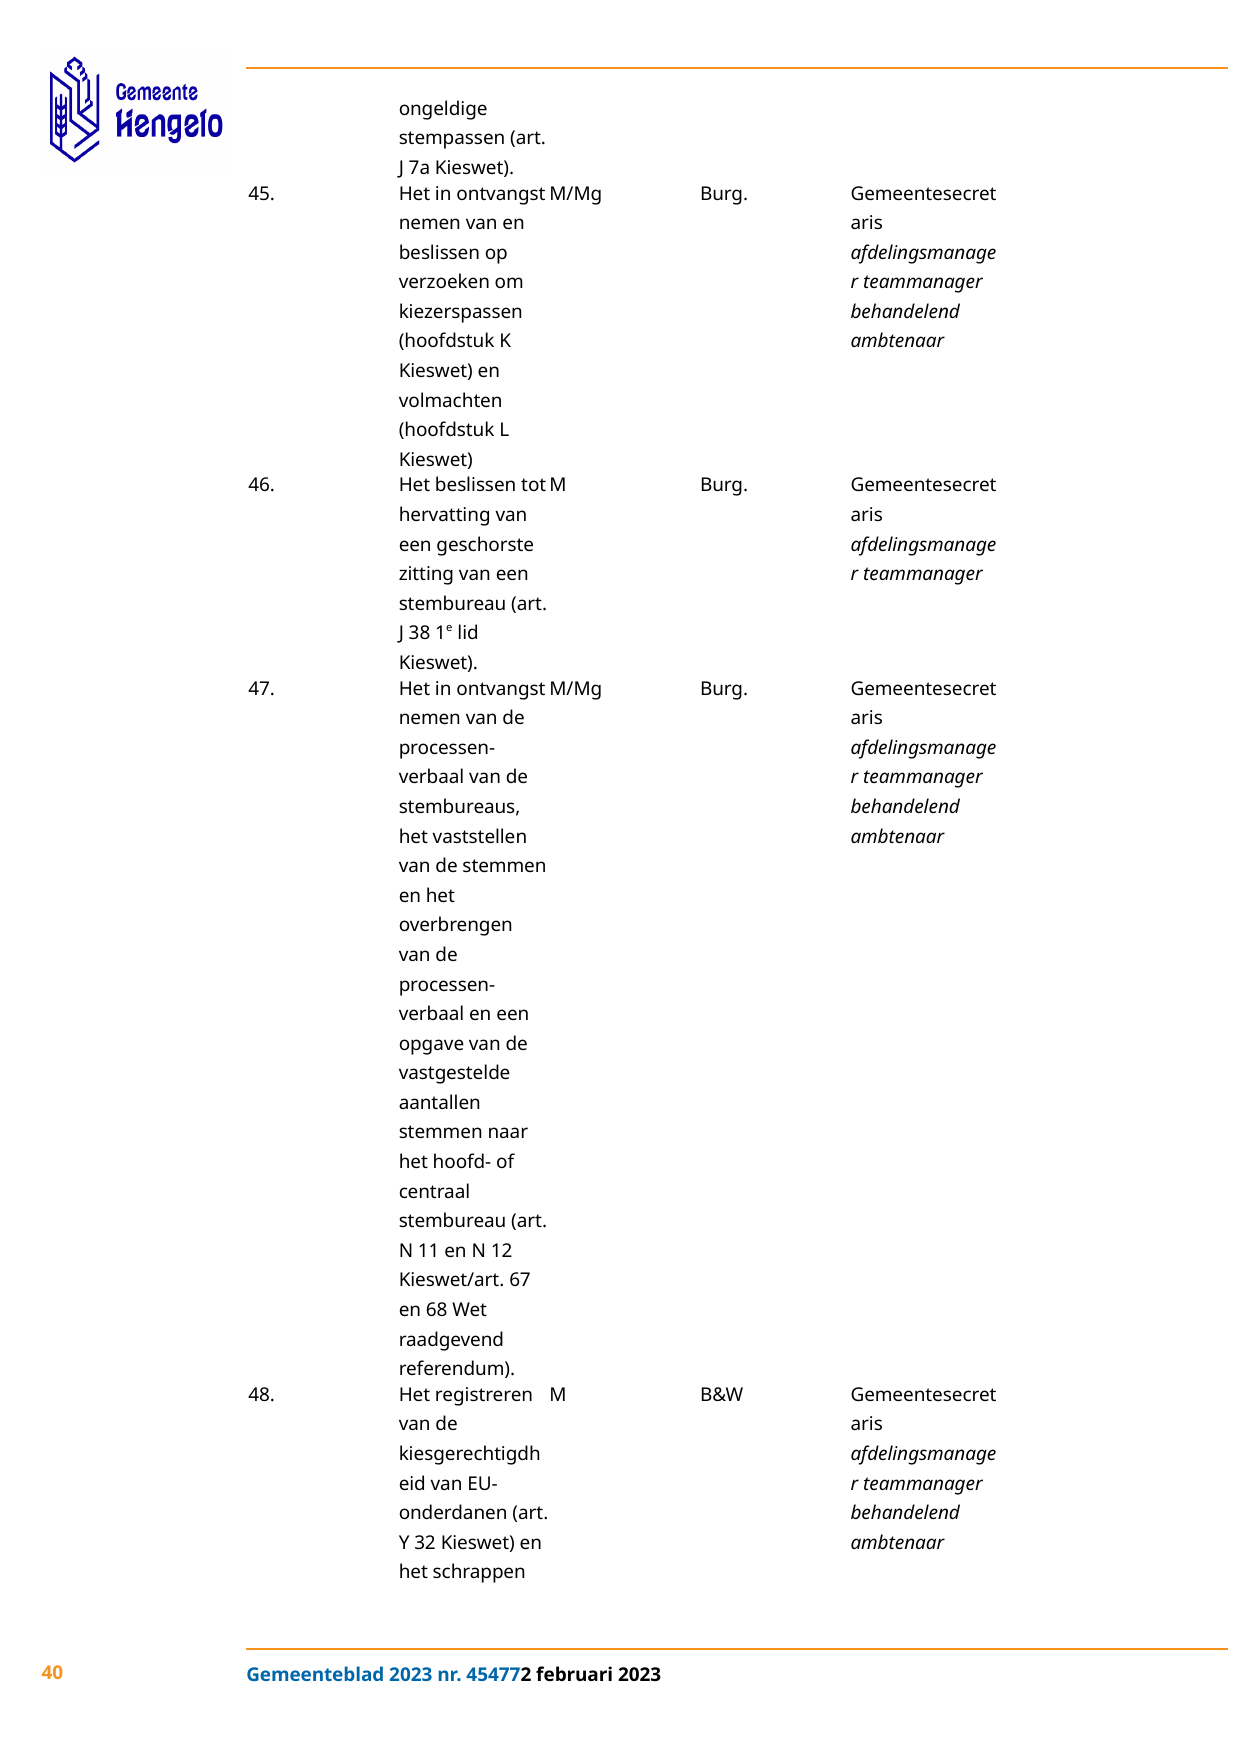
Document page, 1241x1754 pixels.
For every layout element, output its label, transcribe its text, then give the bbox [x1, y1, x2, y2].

table_cell Het in ontvangst nemen van en beslissen op verzoeken om kiezerspassen (hoofdstuk K Kieswet) en volmachten (hoofdstuk L Kieswet) [399, 180, 549, 472]
table_cell [1001, 472, 1152, 675]
table_cell B&W [700, 1381, 850, 1584]
table_cell [549, 95, 700, 180]
table_cell Burg. [700, 472, 850, 675]
table_cell 46. [248, 472, 398, 675]
table_cell M/Mg [549, 675, 700, 1381]
table_cell Gemeentesecretaris afdelingsmanager teammanager behandelend ambtenaar [850, 180, 1001, 472]
table_cell M [549, 472, 700, 675]
table_cell Gemeentesecretaris afdelingsmanager teammanager behandelend ambtenaar [850, 1381, 1001, 1584]
table_cell [1001, 675, 1152, 1381]
table_cell ongeldige stempassen (art. J 7a Kieswet). [399, 95, 549, 180]
table_cell [1001, 95, 1152, 180]
picture [41, 47, 231, 172]
table_cell Het registreren van de kiesgerechtigdheid van EU-onderdanen (art. Y 32 Kieswet) en het schrappen [399, 1381, 549, 1584]
table_cell [1001, 1381, 1152, 1584]
table_cell M [549, 1381, 700, 1584]
table_cell 48. [248, 1381, 398, 1584]
table_cell Gemeentesecretaris afdelingsmanager teammanager [850, 472, 1001, 675]
table_cell 47. [248, 675, 398, 1381]
table_cell [1001, 180, 1152, 472]
table_cell [700, 95, 850, 180]
table_cell M/Mg [549, 180, 700, 472]
table_cell Het beslissen tot hervatting van een geschorste zitting van een stembureau (art. J 38 1e lid Kieswet). [399, 472, 549, 675]
table_cell [248, 95, 398, 180]
table_cell 45. [248, 180, 398, 472]
table_cell [850, 95, 1001, 180]
table_cell Burg. [700, 180, 850, 472]
table_cell Burg. [700, 675, 850, 1381]
table_cell Gemeentesecretaris afdelingsmanager teammanager behandelend ambtenaar [850, 675, 1001, 1381]
table_cell Het in ontvangst nemen van de processen-verbaal van de stembureaus, het vaststellen van de stemmen en het overbrengen van de processen-verbaal en een opgave van de vastgestelde aantallen stemmen naar het hoofd- of centraal stembureau (art. N 11 en N 12 Kieswet/art. 67 en 68 Wet raadgevend referendum). [399, 675, 549, 1381]
